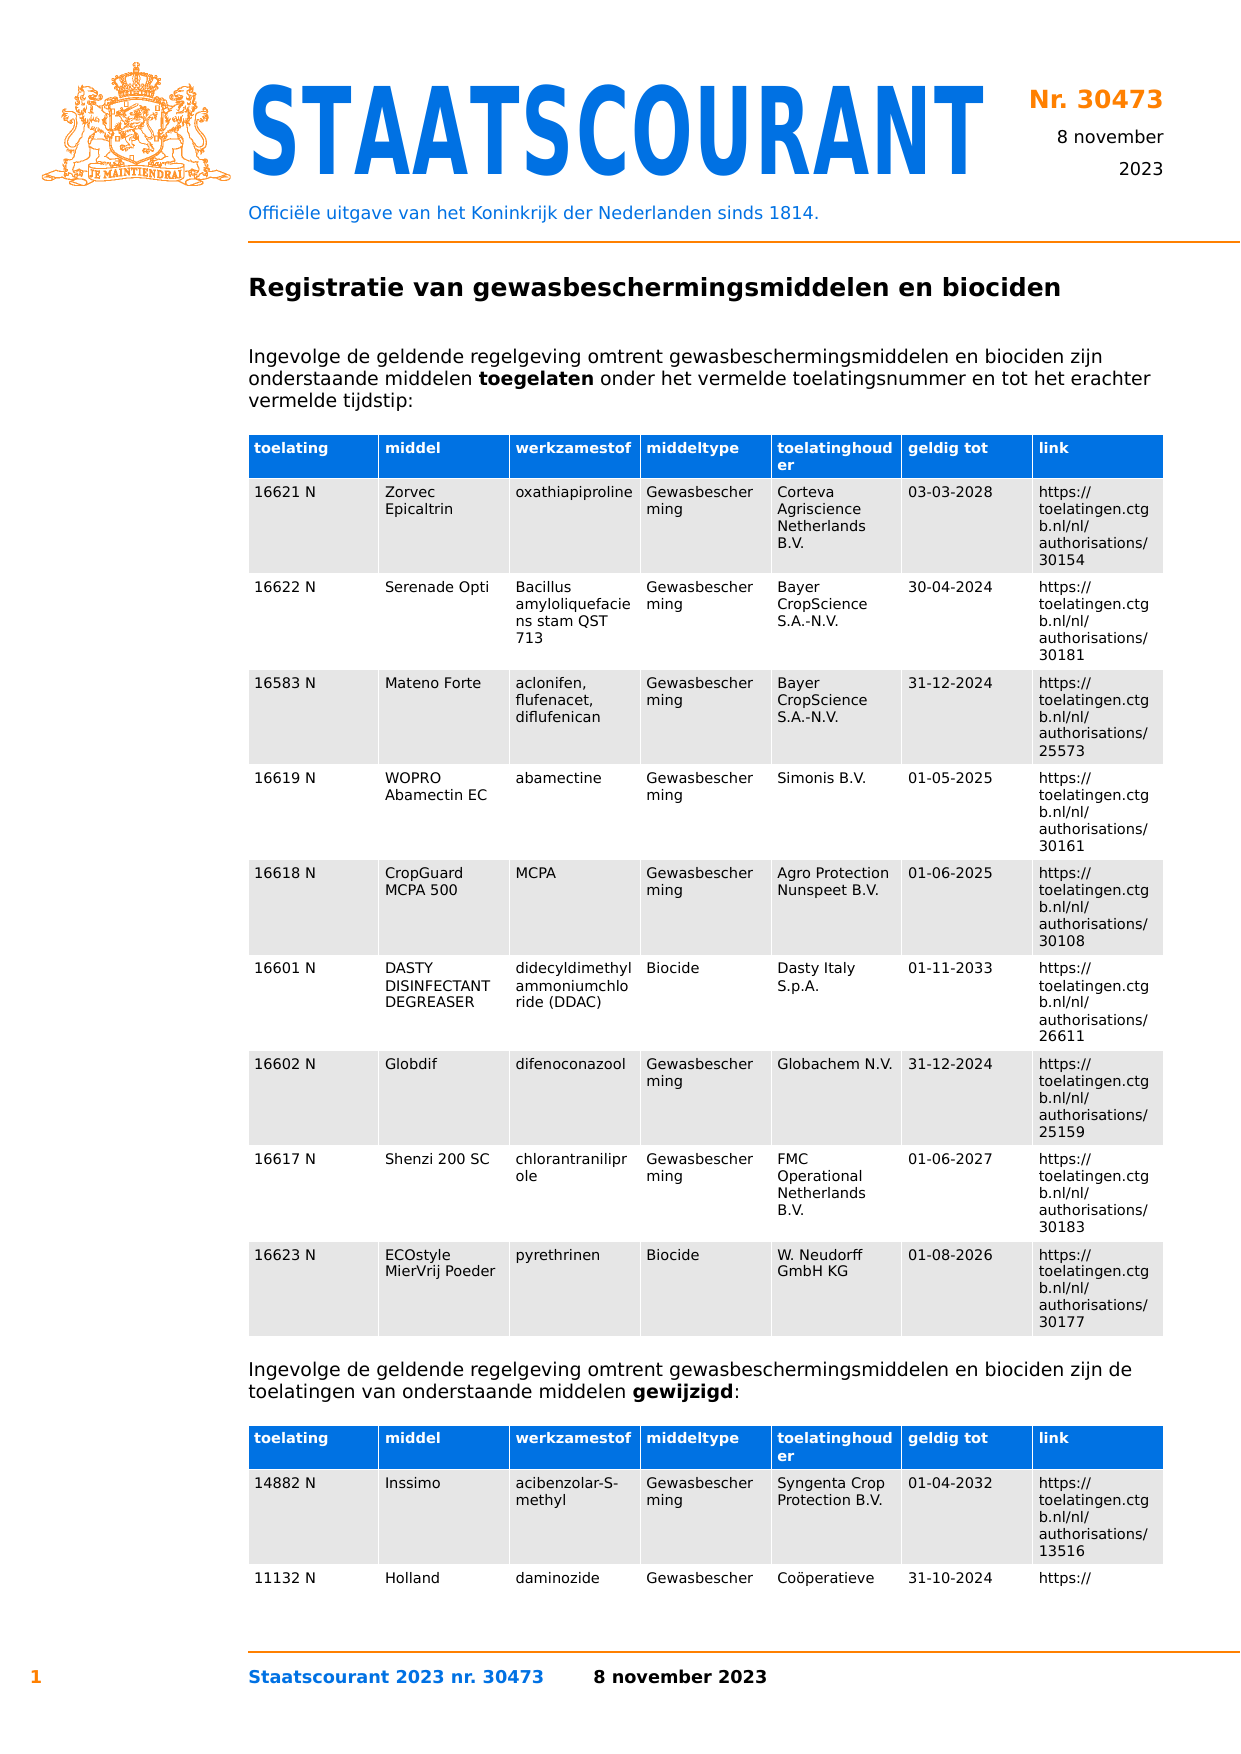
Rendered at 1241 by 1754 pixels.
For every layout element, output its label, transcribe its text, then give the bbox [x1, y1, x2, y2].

table_cell didecyldimethylammoniumchloride (DDAC) [510, 956, 640, 1050]
table_header STAATSCOURANT [248, 62, 998, 203]
table_header geldig tot [902, 435, 1032, 478]
table_cell 2023 [998, 153, 1240, 203]
table_cell Biocide [641, 956, 771, 1050]
table_cell https://toelatingen.ctgb.nl/nl/authorisations/30183 [1033, 1146, 1163, 1241]
table_cell Zorvec Epicaltrin [379, 479, 509, 573]
table_cell https://toelatingen.ctgb.nl/nl/authorisations/26611 [1033, 956, 1163, 1050]
table_cell 8 november [998, 121, 1240, 153]
table_cell Gewasbescherming [641, 670, 771, 764]
table_cell 16601 N [249, 956, 378, 1050]
table_cell Bayer CropScience S.A.-N.V. [772, 670, 901, 764]
table_cell Officiële uitgave van het Koninkrijk der Nederlanden sinds 1814. [248, 203, 1240, 241]
table_cell Mateno Forte [379, 670, 509, 764]
table_cell https://toelatingen.ctgb.nl/nl/authorisations/30161 [1033, 765, 1163, 859]
table_cell https://toelatingen.ctgb.nl/nl/authorisations/30154 [1033, 479, 1163, 573]
table_cell Globdif [379, 1051, 509, 1145]
table_cell https://toelatingen.ctgb.nl/nl/authorisations/30108 [1033, 860, 1163, 955]
table_header middel [379, 435, 509, 478]
table_cell Globachem N.V. [772, 1051, 901, 1145]
table_header geldig tot [902, 1426, 1032, 1469]
table_cell FMC Operational Netherlands B.V. [772, 1146, 901, 1241]
table_cell Biocide [641, 1242, 771, 1336]
table_cell 16622 N [249, 575, 378, 669]
table_cell Corteva Agriscience Netherlands B.V. [772, 479, 901, 573]
table_cell aclonifen, flufenacet, diflufenican [510, 670, 640, 764]
table_cell Simonis B.V. [772, 765, 901, 859]
table_cell 01-11-2033 [902, 956, 1032, 1050]
table_cell 01-06-2025 [902, 860, 1032, 955]
table_cell 16621 N [249, 479, 378, 573]
table_cell W. Neudorff GmbH KG [772, 1242, 901, 1336]
text Ingevolge de geldende regelgeving omtrent gewasbeschermingsmiddelen en biociden zijn onderstaande middelen toegelaten onder het vermelde toelatingsnummer en tot het erachter vermelde tijdstip: [248, 346, 1163, 412]
table_cell Gewasbescherming [641, 860, 771, 955]
table_cell Gewasbescherming [641, 479, 771, 573]
table_cell 16617 N [249, 1146, 378, 1241]
table_cell difenoconazool [510, 1051, 640, 1145]
table_cell chlorantraniliprole [510, 1146, 640, 1241]
table_cell 16618 N [249, 860, 378, 955]
table_cell Bacillus amyloliquefaciens stam QST 713 [510, 575, 640, 669]
table_cell 01-08-2026 [902, 1242, 1032, 1336]
table_cell 31-12-2024 [902, 670, 1032, 764]
table_cell https://toelatingen.ctgb.nl/nl/authorisations/30181 [1033, 575, 1163, 669]
text Ingevolge de geldende regelgeving omtrent gewasbeschermingsmiddelen en biociden zijn de toelatingen van onderstaande middelen gewijzigd: [248, 1359, 1163, 1403]
picture [41, 62, 231, 186]
table_header toelating [249, 1426, 378, 1469]
table_cell MCPA [510, 860, 640, 955]
subtitle Registratie van gewasbeschermingsmiddelen en biociden [248, 273, 1163, 302]
table_cell https://toelatingen.ctgb.nl/nl/authorisations/25573 [1033, 670, 1163, 764]
table_header link [1033, 435, 1163, 478]
table_cell Coöperatieve [772, 1565, 901, 1592]
table_header middeltype [641, 1426, 771, 1469]
table_cell Serenade Opti [379, 575, 509, 669]
table_cell 01-04-2032 [902, 1470, 1032, 1564]
table_cell Gewasbescherming [641, 1470, 771, 1564]
table_header [25, 62, 248, 241]
table_cell Shenzi 200 SC [379, 1146, 509, 1241]
table_cell 16602 N [249, 1051, 378, 1145]
table_cell DASTY DISINFECTANT DEGREASER [379, 956, 509, 1050]
table_header werkzamestof [510, 1426, 640, 1469]
table_cell 14882 N [249, 1470, 378, 1564]
table_cell Gewasbescherming [641, 765, 771, 859]
table_header Nr. 30473 [998, 62, 1240, 121]
table_cell Holland [379, 1565, 509, 1592]
table_header toelating [249, 435, 378, 478]
table_cell abamectine [510, 765, 640, 859]
table_cell daminozide [510, 1565, 640, 1592]
table_cell 03-03-2028 [902, 479, 1032, 573]
table_cell ECOstyle MierVrij Poeder [379, 1242, 509, 1336]
table_cell Gewasbescher [641, 1565, 771, 1592]
table_cell 16583 N [249, 670, 378, 764]
table_cell Gewasbescherming [641, 1146, 771, 1241]
table_cell pyrethrinen [510, 1242, 640, 1336]
table_cell 01-06-2027 [902, 1146, 1032, 1241]
table_header werkzamestof [510, 435, 640, 478]
table_header middeltype [641, 435, 771, 478]
table_cell Gewasbescherming [641, 1051, 771, 1145]
table_cell Gewasbescherming [641, 575, 771, 669]
table_cell Agro Protection Nunspeet B.V. [772, 860, 901, 955]
table_cell CropGuard MCPA 500 [379, 860, 509, 955]
table_cell Syngenta Crop Protection B.V. [772, 1470, 901, 1564]
table_cell 16623 N [249, 1242, 378, 1336]
table_cell Inssimo [379, 1470, 509, 1564]
table_cell 16619 N [249, 765, 378, 859]
table_cell https://toelatingen.ctgb.nl/nl/authorisations/30177 [1033, 1242, 1163, 1336]
table_cell WOPRO Abamectin EC [379, 765, 509, 859]
table_cell 01-05-2025 [902, 765, 1032, 859]
table_cell 31-12-2024 [902, 1051, 1032, 1145]
table_header toelatinghouder [772, 435, 901, 478]
table_cell acibenzolar-S-methyl [510, 1470, 640, 1564]
table_header link [1033, 1426, 1163, 1469]
table_cell https://toelatingen.ctgb.nl/nl/authorisations/25159 [1033, 1051, 1163, 1145]
table_cell 11132 N [249, 1565, 378, 1592]
table_cell Bayer CropScience S.A.-N.V. [772, 575, 901, 669]
table_cell 31-10-2024 [902, 1565, 1032, 1592]
table_header middel [379, 1426, 509, 1469]
table_cell https:// [1033, 1565, 1163, 1592]
table_header toelatinghouder [772, 1426, 901, 1469]
table_cell 30-04-2024 [902, 575, 1032, 669]
table_cell https://toelatingen.ctgb.nl/nl/authorisations/13516 [1033, 1470, 1163, 1564]
table_cell Dasty Italy S.p.A. [772, 956, 901, 1050]
table_cell oxathiapiproline [510, 479, 640, 573]
